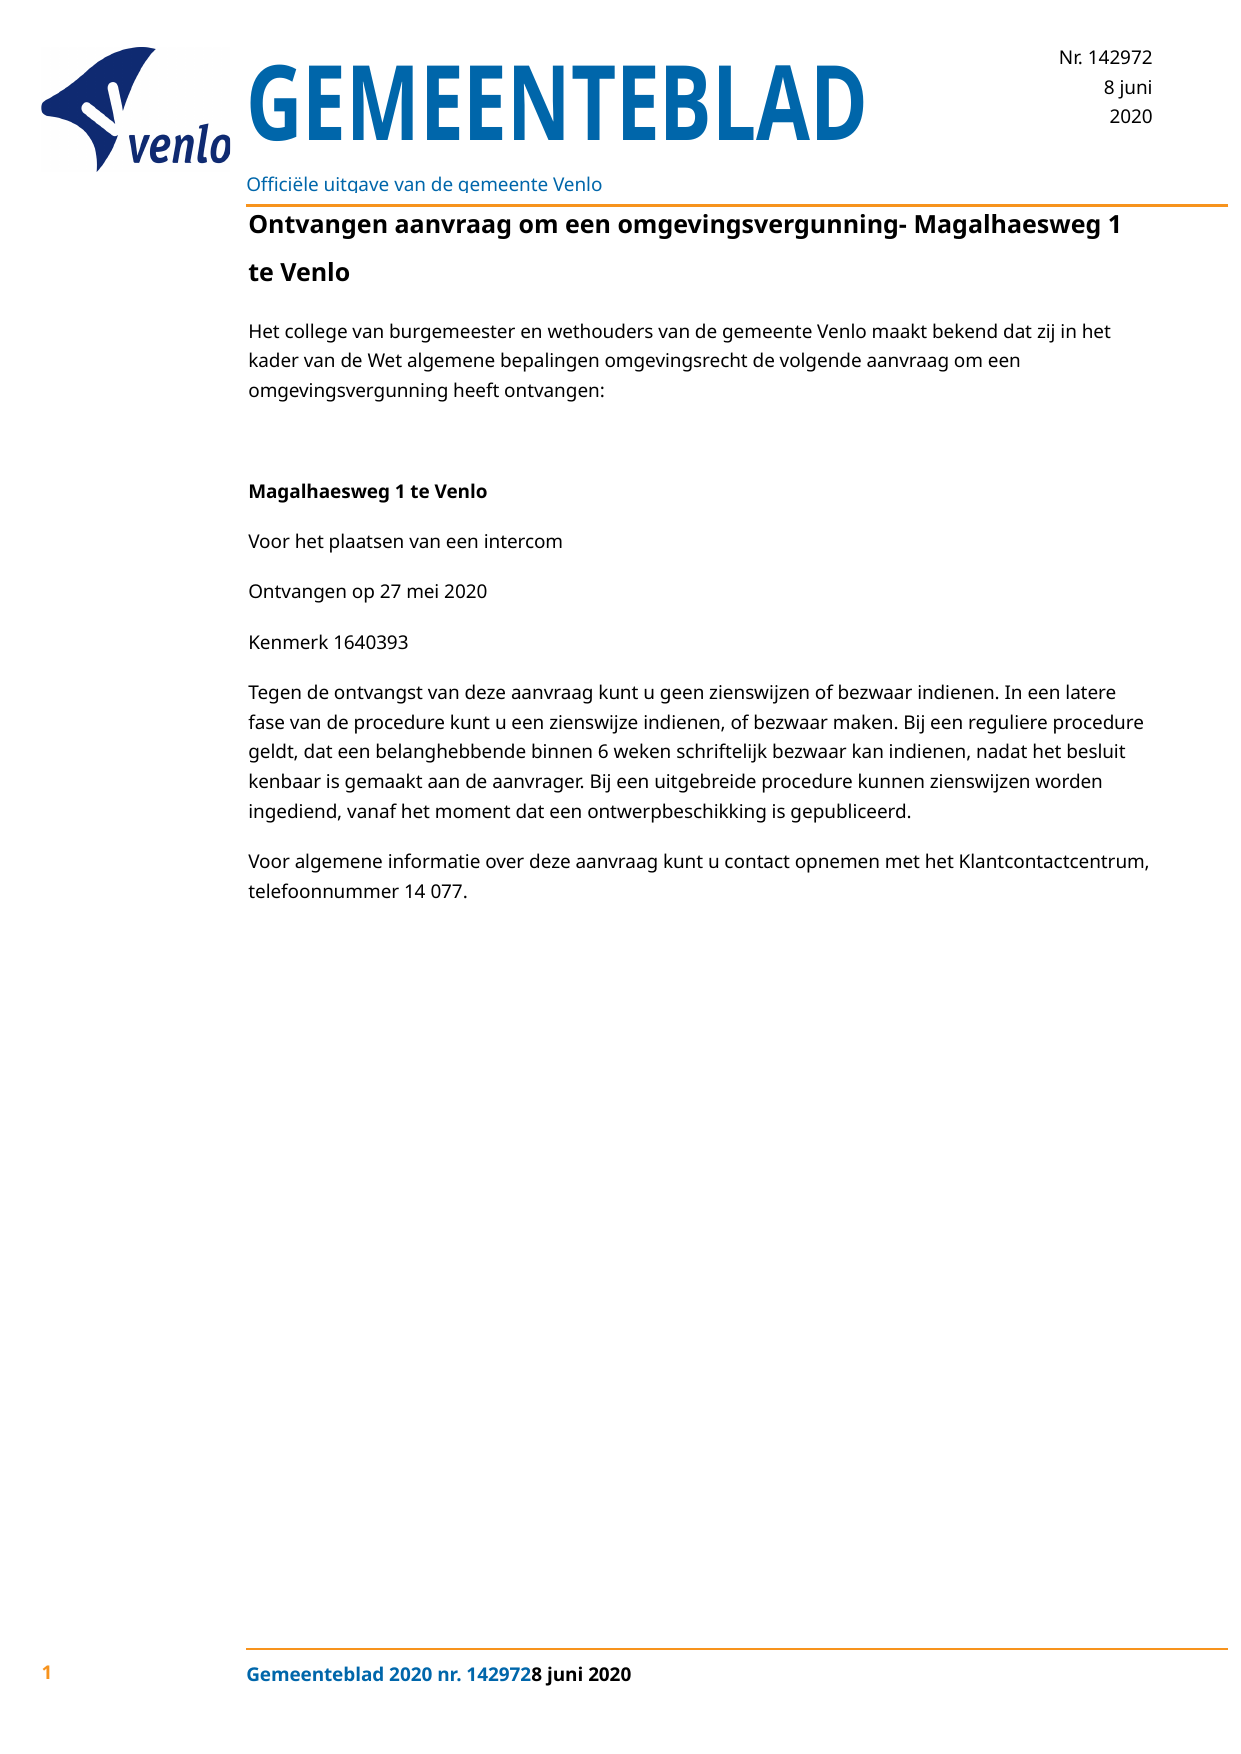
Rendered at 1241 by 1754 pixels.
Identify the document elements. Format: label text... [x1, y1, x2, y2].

text Ontvangen op 27 mei 2020 [248, 579, 1152, 604]
text Voor algemene informatie over deze aanvraag kunt u contact opnemen met het Klantcontactcentrum, telefoonnummer 14 077. [248, 848, 1152, 904]
picture [41, 47, 231, 172]
text Magalhaesweg 1 te Venlo [248, 478, 1152, 504]
text Kenmerk 1640393 [248, 629, 1152, 655]
text Tegen de ontvangst van deze aanvraag kunt u geen zienswijzen of bezwaar indienen. In een latere fase van de procedure kunt u een zienswijze indienen, of bezwaar maken. Bij een reguliere procedure geldt, dat een belanghebbende binnen 6 weken schriftelijk bezwaar kan indienen, nadat het besluit kenbaar is gemaakt aan de aanvrager. Bij een uitgebreide procedure kunnen zienswijzen worden ingediend, vanaf het moment dat een ontwerpbeschikking is gepubliceerd. [248, 679, 1152, 824]
text Voor het plaatsen van een intercom [248, 528, 1152, 554]
text Het college van burgemeester en wethouders van de gemeente Venlo maakt bekend dat zij in het kader van de Wet algemene bepalingen omgevingsrecht de volgende aanvraag om een omgevingsvergunning heeft ontvangen: [248, 318, 1152, 403]
text Ontvangen aanvraag om een omgevingsvergunning- Magalhaesweg 1 te Venlo [248, 207, 1152, 288]
